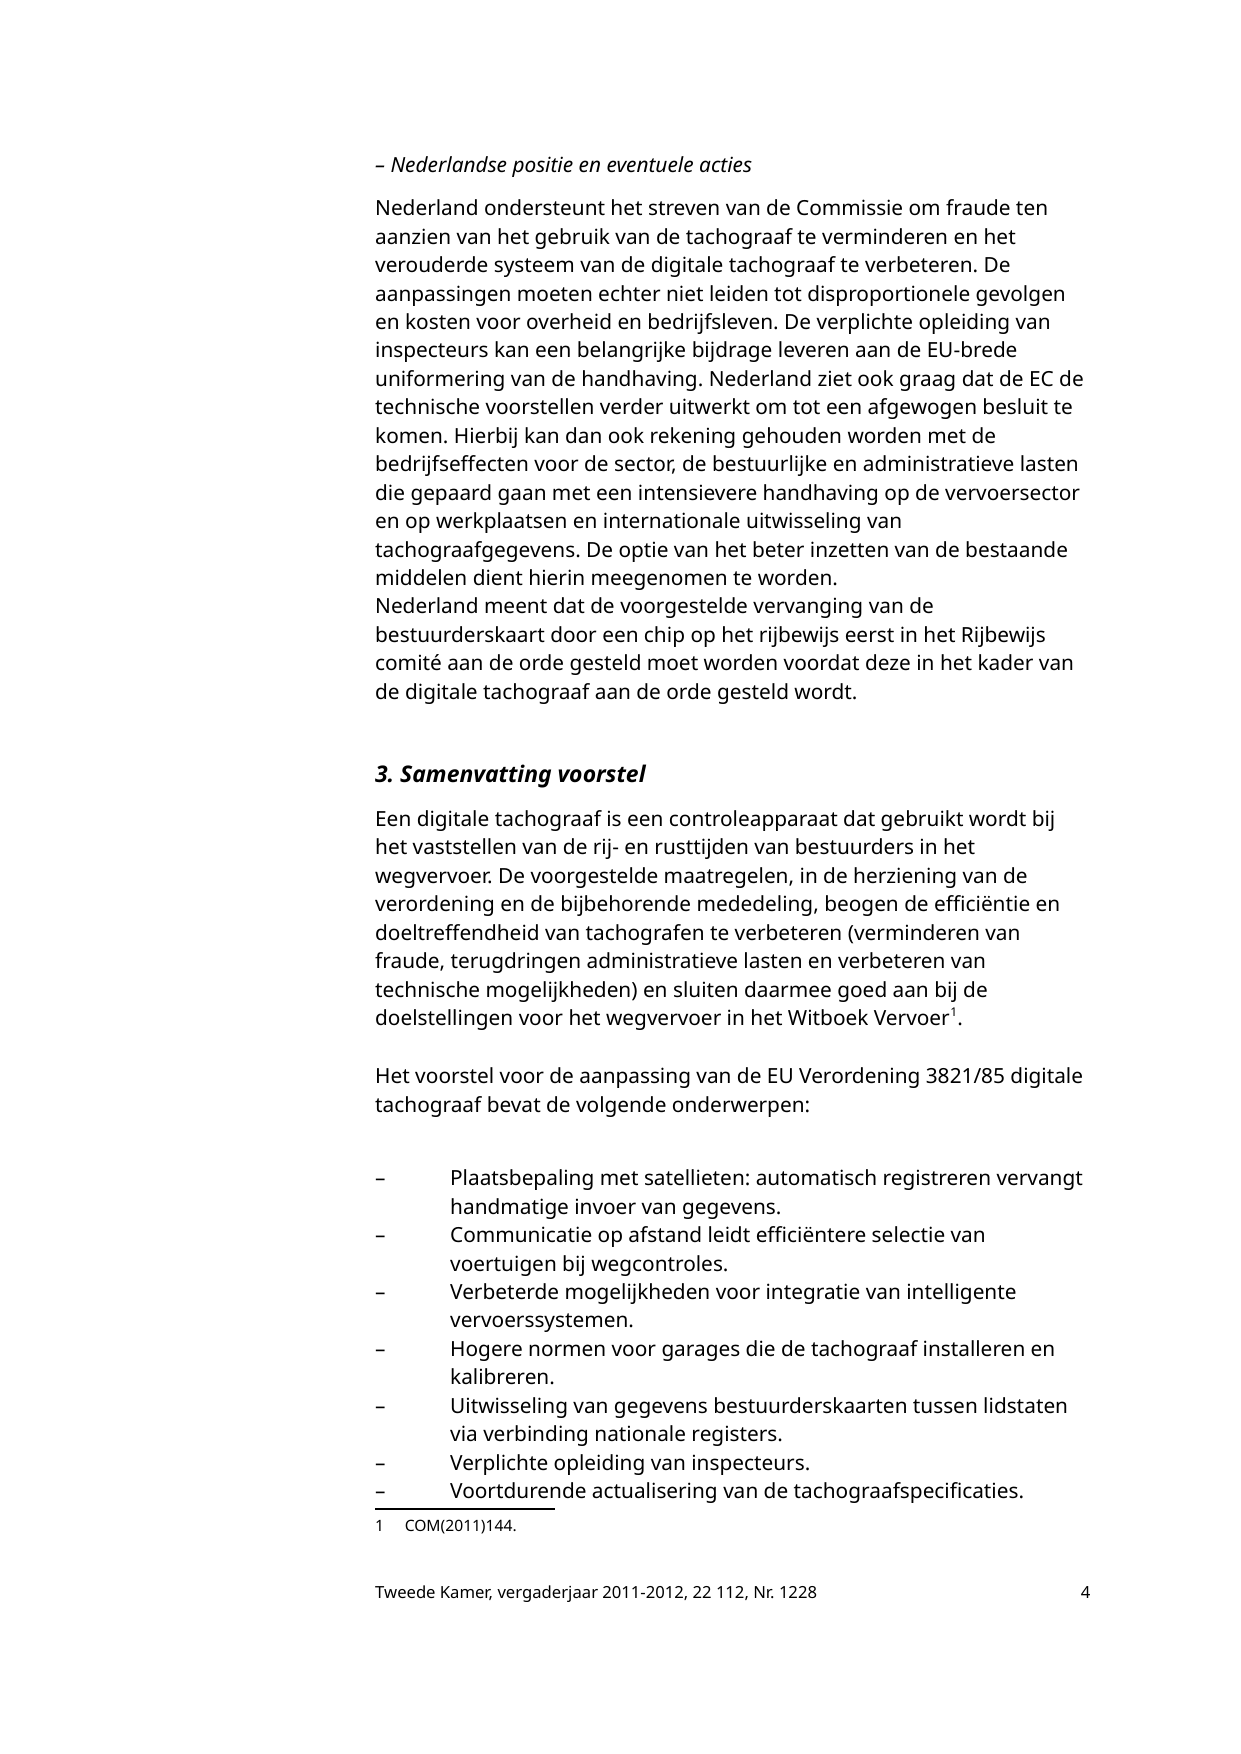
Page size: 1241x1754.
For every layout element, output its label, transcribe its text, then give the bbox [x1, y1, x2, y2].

list Plaatsbepaling met satellieten: automatisch registreren vervangt handmatige invoer van gegevens. [375, 1163, 1090, 1220]
text COM(2011)144. [375, 1508, 1090, 1536]
text – Nederlandse positie en eventuele acties [375, 150, 1090, 178]
list Verbeterde mogelijkheden voor integratie van intelligente vervoerssystemen. [375, 1277, 1090, 1334]
list Verplichte opleiding van inspecteurs. [375, 1448, 1090, 1476]
text Een digitale tachograaf is een controleapparaat dat gebruikt wordt bij het vaststellen van de rij- en rusttijden van bestuurders in het wegvervoer. De voorgestelde maatregelen, in de herziening van de verordening en de bijbehorende mededeling, beogen de efficiëntie en doeltreffendheid van tachografen te verbeteren (verminderen van fraude, terugdringen administratieve lasten en verbeteren van technische mogelijkheden) en sluiten daarmee goed aan bij de doelstellingen voor het wegvervoer in het Witboek Vervoer. [375, 804, 1090, 1032]
text Nederland meent dat de voorgestelde vervanging van de bestuurderskaart door een chip op het rijbewijs eerst in het Rijbewijs comité aan de orde gesteld moet worden voordat deze in het kader van de digitale tachograaf aan de orde gesteld wordt. [375, 592, 1090, 705]
text Het voorstel voor de aanpassing van de EU Verordening 3821/85 digitale tachograaf bevat de volgende onderwerpen: [375, 1062, 1090, 1118]
list Communicatie op afstand leidt efficiëntere selectie van voertuigen bij wegcontroles. [375, 1220, 1090, 1277]
list Uitwisseling van gegevens bestuurderskaarten tussen lidstaten via verbinding nationale registers. [375, 1391, 1090, 1448]
list Hogere normen voor garages die de tachograaf installeren en kalibreren. [375, 1334, 1090, 1391]
text Nederland ondersteunt het streven van de Commissie om fraude ten aanzien van het gebruik van de tachograaf te verminderen en het verouderde systeem van de digitale tachograaf te verbeteren. De aanpassingen moeten echter niet leiden tot disproportionele gevolgen en kosten voor overheid en bedrijfsleven. De verplichte opleiding van inspecteurs kan een belangrijke bijdrage leveren aan de EU-brede uniformering van de handhaving. Nederland ziet ook graag dat de EC de technische voorstellen verder uitwerkt om tot een afgewogen besluit te komen. Hierbij kan dan ook rekening gehouden worden met de bedrijfseffecten voor de sector, de bestuurlijke en administratieve lasten die gepaard gaan met een intensievere handhaving op de vervoersector en op werkplaatsen en internationale uitwisseling van tachograafgegevens. De optie van het beter inzetten van de bestaande middelen dient hierin meegenomen te worden. [375, 193, 1090, 592]
subtitle 3. Samenvatting voorstel [375, 758, 1090, 789]
